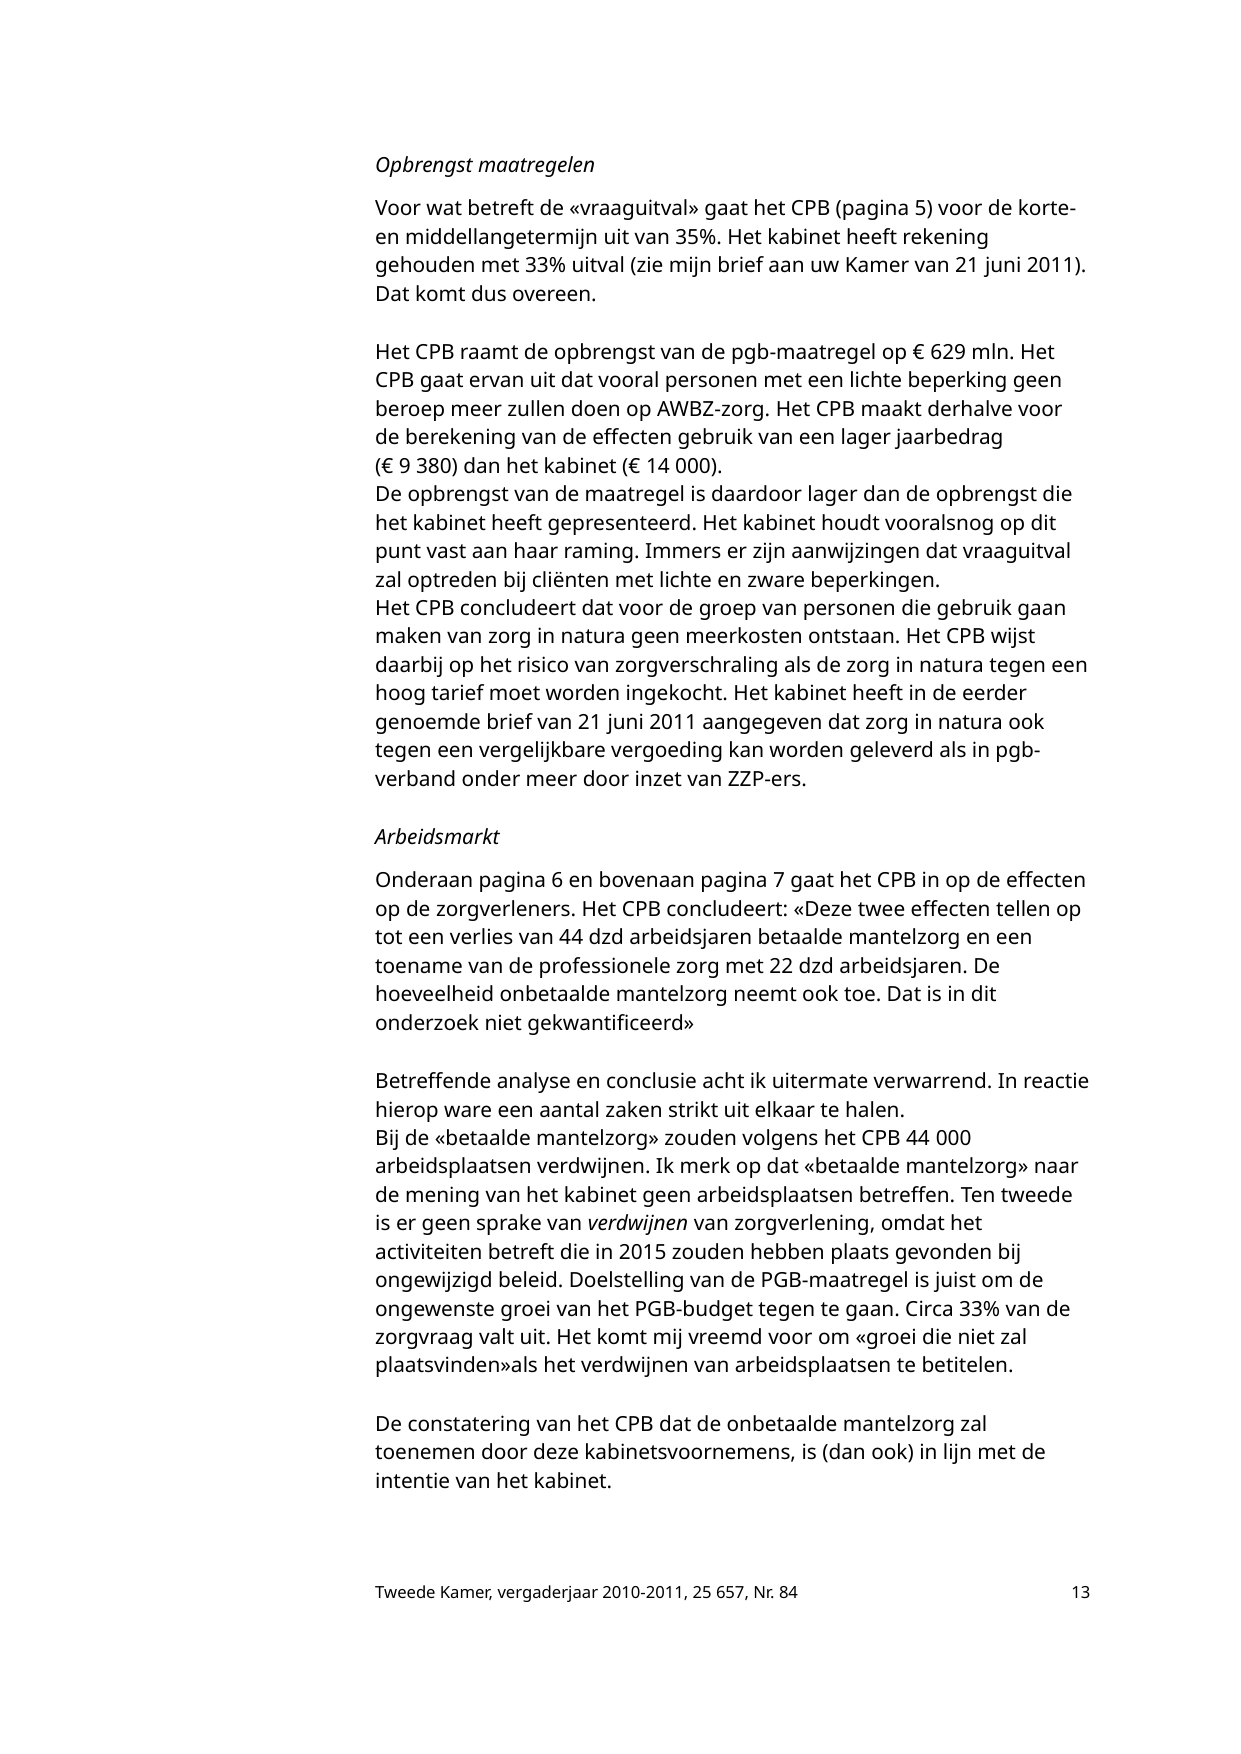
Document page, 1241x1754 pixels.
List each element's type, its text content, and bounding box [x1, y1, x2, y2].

text Onderaan pagina 6 en bovenaan pagina 7 gaat het CPB in op de effecten op de zorgverleners. Het CPB concludeert: «Deze twee effecten tellen op tot een verlies van 44 dzd arbeidsjaren betaalde mantelzorg en een toename van de professionele zorg met 22 dzd arbeidsjaren. De hoeveelheid onbetaalde mantelzorg neemt ook toe. Dat is in dit onderzoek niet gekwantificeerd» [375, 866, 1090, 1036]
text De constatering van het CPB dat de onbetaalde mantelzorg zal toenemen door deze kabinetsvoornemens, is (dan ook) in lijn met de intentie van het kabinet. [375, 1409, 1090, 1494]
text Het CPB concludeert dat voor de groep van personen die gebruik gaan maken van zorg in natura geen meerkosten ontstaan. Het CPB wijst daarbij op het risico van zorgverschraling als de zorg in natura tegen een hoog tarief moet worden ingekocht. Het kabinet heeft in de eerder genoemde brief van 21 juni 2011 aangegeven dat zorg in natura ook tegen een vergelijkbare vergoeding kan worden geleverd als in pgb-verband onder meer door inzet van ZZP-ers. [375, 593, 1090, 792]
text Opbrengst maatregelen [375, 150, 1090, 178]
text Arbeidsmarkt [375, 822, 1090, 851]
text De opbrengst van de maatregel is daardoor lager dan de opbrengst die het kabinet heeft gepresenteerd. Het kabinet houdt vooralsnog op dit punt vast aan haar raming. Immers er zijn aanwijzingen dat vraaguitval zal optreden bij cliënten met lichte en zware beperkingen. [375, 479, 1090, 593]
text Voor wat betreft de «vraaguitval» gaat het CPB (pagina 5) voor de korte- en middellangetermijn uit van 35%. Het kabinet heeft rekening gehouden met 33% uitval (zie mijn brief aan uw Kamer van 21 juni 2011). Dat komt dus overeen. [375, 193, 1090, 307]
text Betreffende analyse en conclusie acht ik uitermate verwarrend. In reactie hierop ware een aantal zaken strikt uit elkaar te halen. [375, 1066, 1090, 1123]
text Bij de «betaalde mantelzorg» zouden volgens het CPB 44 000 arbeidsplaatsen verdwijnen. Ik merk op dat «betaalde mantelzorg» naar de mening van het kabinet geen arbeidsplaatsen betreffen. Ten tweede is er geen sprake van verdwijnen van zorgverlening, omdat het activiteiten betreft die in 2015 zouden hebben plaats gevonden bij ongewijzigd beleid. Doelstelling van de PGB-maatregel is juist om de ongewenste groei van het PGB-budget tegen te gaan. Circa 33% van de zorgvraag valt uit. Het komt mij vreemd voor om «groei die niet zal plaatsvinden»als het verdwijnen van arbeidsplaatsen te betitelen. [375, 1123, 1090, 1379]
text Het CPB raamt de opbrengst van de pgb-maatregel op € 629 mln. Het CPB gaat ervan uit dat vooral personen met een lichte beperking geen beroep meer zullen doen op AWBZ-zorg. Het CPB maakt derhalve voor de berekening van de effecten gebruik van een lager jaarbedrag (€ 9 380) dan het kabinet (€ 14 000). [375, 337, 1090, 479]
